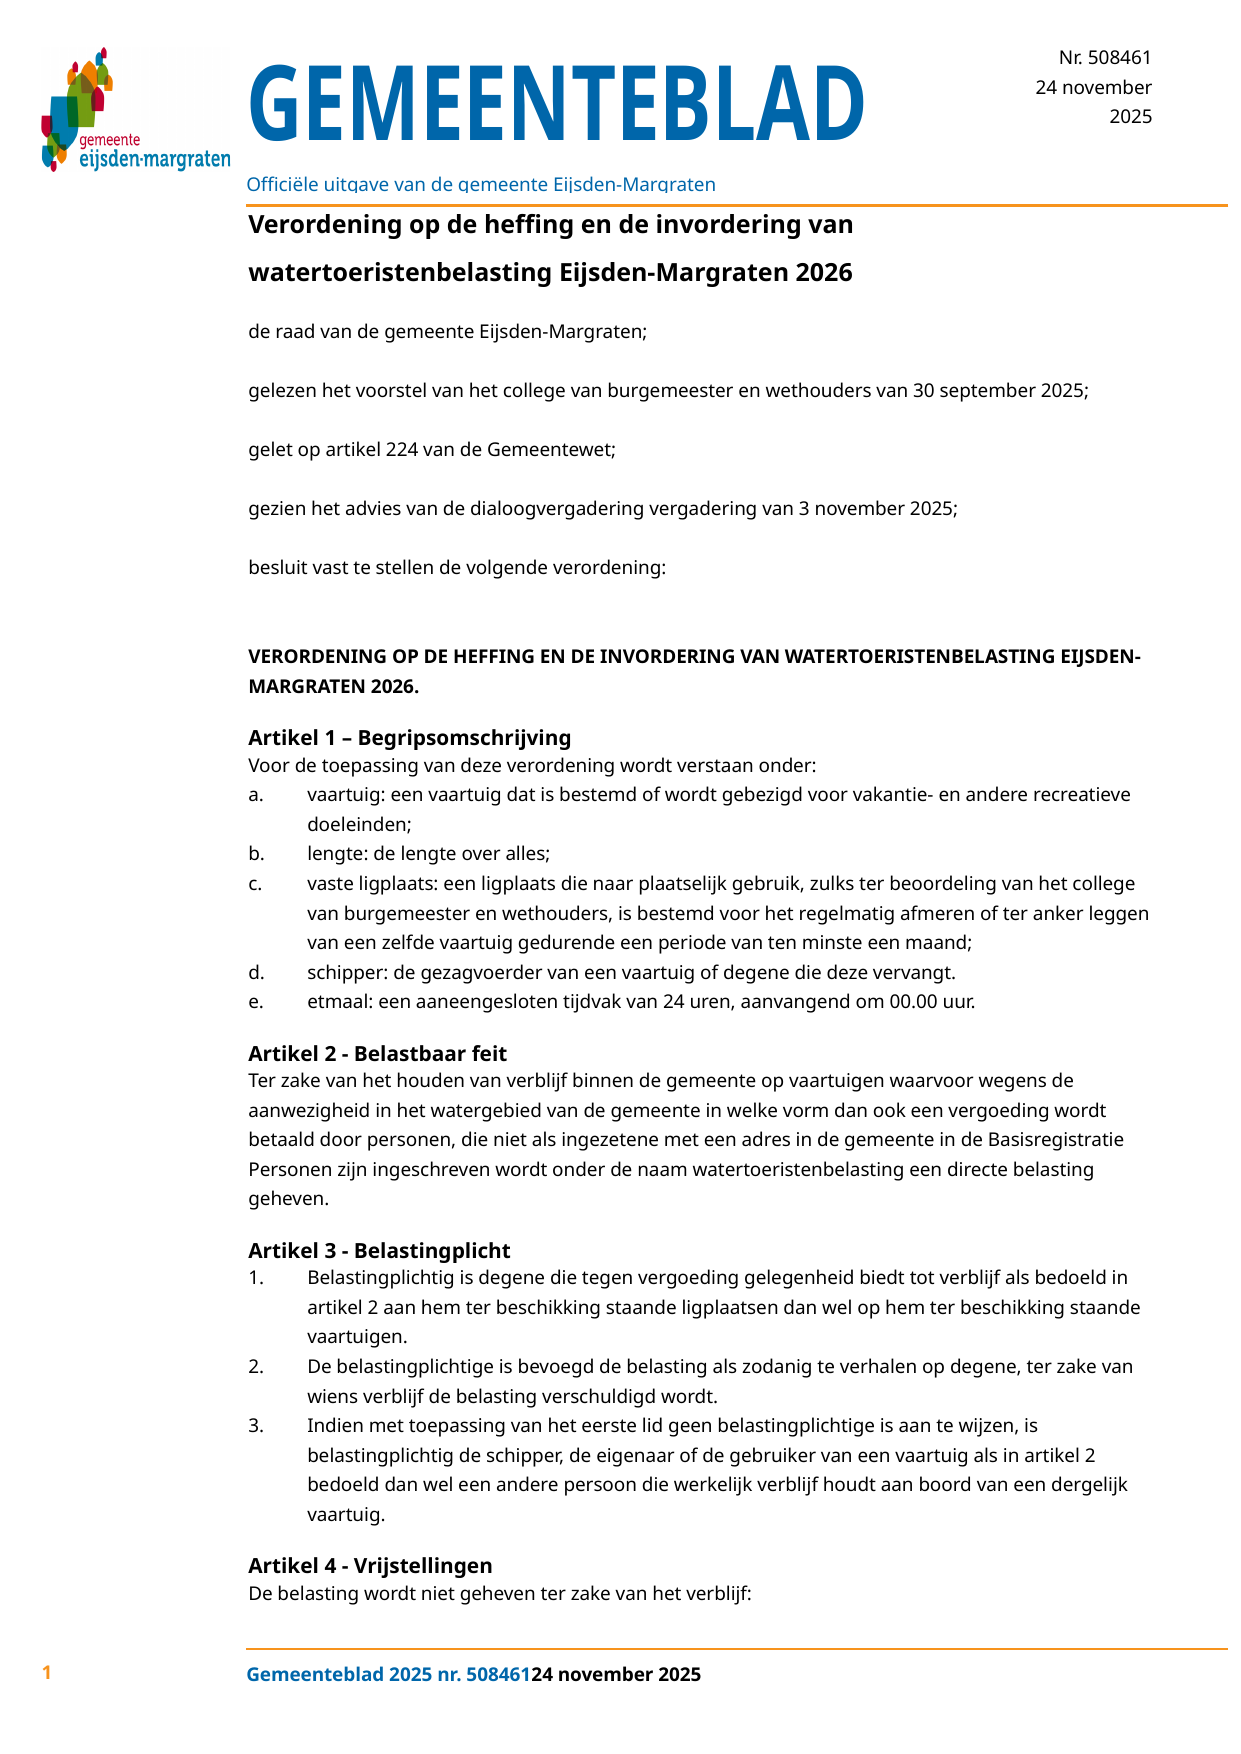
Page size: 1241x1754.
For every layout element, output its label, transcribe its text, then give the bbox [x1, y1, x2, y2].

text Voor de toepassing van deze verordening wordt verstaan onder: [248, 752, 1152, 777]
text Verordening op de heffing en de invordering van watertoeristenbelasting Eijsden-Margraten 2026 [248, 207, 1152, 288]
list etmaal: een aaneengesloten tijdvak van 24 uren, aanvangend om 00.00 uur. [248, 988, 1152, 1014]
text Artikel 2 - Belastbaar feit [248, 1039, 1152, 1067]
list schipper: de gezagvoerder van een vaartuig of degene die deze vervangt. [248, 959, 1152, 984]
list vaste ligplaats: een ligplaats die naar plaatselijk gebruik, zulks ter beoordeling van het college van burgemeester en wethouders, is bestemd voor het regelmatig afmeren of ter anker leggen van een zelfde vaartuig gedurende een periode van ten minste een maand; [248, 870, 1152, 955]
text Artikel 3 - Belastingplicht [248, 1236, 1152, 1264]
list De belastingplichtige is bevoegd de belasting als zodanig te verhalen op degene, ter zake van wiens verblijf de belasting verschuldigd wordt. [248, 1353, 1152, 1408]
text besluit vast te stellen de volgende verordening: [248, 554, 1152, 580]
text Ter zake van het houden van verblijf binnen de gemeente op vaartuigen waarvoor wegens de aanwezigheid in het watergebied van de gemeente in welke vorm dan ook een vergoeding wordt betaald door personen, die niet als ingezetene met een adres in de gemeente in de Basisregistratie Personen zijn ingeschreven wordt onder de naam watertoeristenbelasting een directe belasting geheven. [248, 1067, 1152, 1211]
text Artikel 1 – Begripsomschrijving [248, 723, 1152, 752]
text gezien het advies van de dialoogvergadering vergadering van 3 november 2025; [248, 495, 1152, 521]
list Belastingplichtig is degene die tegen vergoeding gelegenheid biedt tot verblijf als bedoeld in artikel 2 aan hem ter beschikking staande ligplaatsen dan wel op hem ter beschikking staande vaartuigen. [248, 1264, 1152, 1349]
text de raad van de gemeente Eijsden-Margraten; [248, 318, 1152, 344]
list vaartuig: een vaartuig dat is bestemd of wordt gebezigd voor vakantie- en andere recreatieve doeleinden; [248, 781, 1152, 837]
text gelezen het voorstel van het college van burgemeester en wethouders van 30 september 2025; [248, 377, 1152, 403]
text Artikel 4 - Vrijstellingen [248, 1552, 1152, 1580]
list Indien met toepassing van het eerste lid geen belastingplichtige is aan te wijzen, is belastingplichtig de schipper, de eigenaar of de gebruiker van een vaartuig als in artikel 2 bedoeld dan wel een andere persoon die werkelijk verblijf houdt aan boord van een dergelijk vaartuig. [248, 1412, 1152, 1527]
list lengte: de lengte over alles; [248, 841, 1152, 866]
text De belasting wordt niet geheven ter zake van het verblijf: [248, 1580, 1152, 1606]
picture [41, 47, 231, 172]
text VERORDENING OP DE HEFFING EN DE INVORDERING VAN WATERTOERISTENBELASTING EIJSDEN-MARGRATEN 2026. [248, 643, 1152, 699]
text gelet op artikel 224 van de Gemeentewet; [248, 436, 1152, 462]
